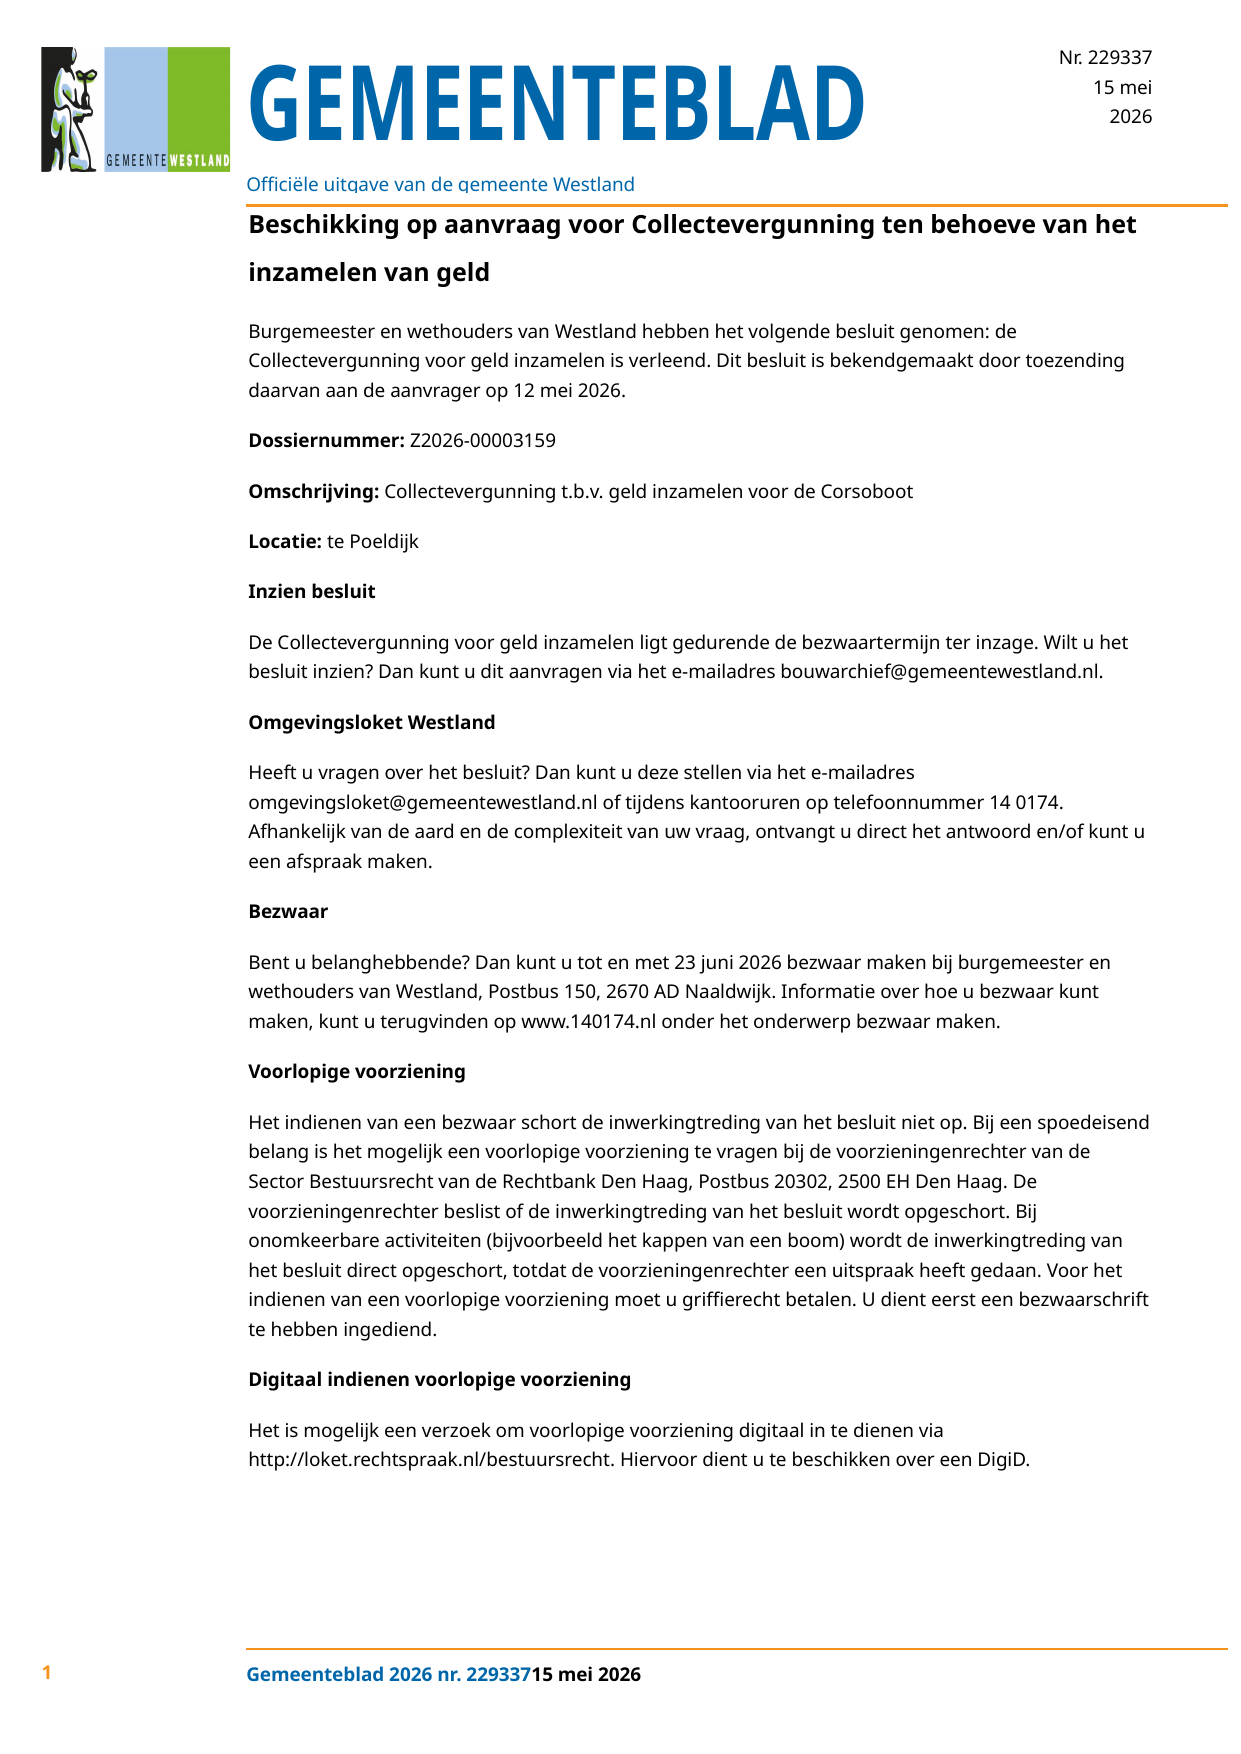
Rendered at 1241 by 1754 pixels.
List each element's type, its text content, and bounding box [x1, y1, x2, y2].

text Dossiernummer: Z2026-00003159 [248, 427, 1152, 453]
text Omschrijving: Collectevergunning t.b.v. geld inzamelen voor de Corsoboot [248, 478, 1152, 504]
text Digitaal indienen voorlopige voorziening [248, 1367, 1152, 1392]
text Burgemeester en wethouders van Westland hebben het volgende besluit genomen: de Collectevergunning voor geld inzamelen is verleend. Dit besluit is bekendgemaakt door toezending daarvan aan de aanvrager op 12 mei 2026. [248, 318, 1152, 403]
text Heeft u vragen over het besluit? Dan kunt u deze stellen via het e-mailadres omgevingsloket@gemeentewestland.nl of tijdens kantooruren op telefoonnummer 14 0174. Afhankelijk van de aard en de complexiteit van uw vraag, ontvangt u direct het antwoord en/of kunt u een afspraak maken. [248, 759, 1152, 874]
text Locatie: te Poeldijk [248, 528, 1152, 554]
text Inzien besluit [248, 579, 1152, 604]
picture [41, 47, 231, 172]
text Beschikking op aanvraag voor Collectevergunning ten behoeve van het inzamelen van geld [248, 207, 1152, 288]
text Omgevingsloket Westland [248, 709, 1152, 735]
text Het is mogelijk een verzoek om voorlopige voorziening digitaal in te dienen via http://loket.rechtspraak.nl/bestuursrecht. Hiervoor dient u te beschikken over een DigiD. [248, 1417, 1152, 1472]
text Bent u belanghebbende? Dan kunt u tot en met 23 juni 2026 bezwaar maken bij burgemeester en wethouders van Westland, Postbus 150, 2670 AD Naaldwijk. Informatie over hoe u bezwaar kunt maken, kunt u terugvinden op www.140174.nl onder het onderwerp bezwaar maken. [248, 949, 1152, 1034]
text Het indienen van een bezwaar schort de inwerkingtreding van het besluit niet op. Bij een spoedeisend belang is het mogelijk een voorlopige voorziening te vragen bij de voorzieningenrechter van de Sector Bestuursrecht van de Rechtbank Den Haag, Postbus 20302, 2500 EH Den Haag. De voorzieningenrechter beslist of de inwerkingtreding van het besluit wordt opgeschort. Bij onomkeerbare activiteiten (bijvoorbeeld het kappen van een boom) wordt de inwerkingtreding van het besluit direct opgeschort, totdat de voorzieningenrechter een uitspraak heeft gedaan. Voor het indienen van een voorlopige voorziening moet u griffierecht betalen. U dient eerst een bezwaarschrift te hebben ingediend. [248, 1109, 1152, 1342]
text De Collectevergunning voor geld inzamelen ligt gedurende de bezwaartermijn ter inzage. Wilt u het besluit inzien? Dan kunt u dit aanvragen via het e-mailadres bouwarchief@gemeentewestland.nl. [248, 629, 1152, 684]
text Voorlopige voorziening [248, 1059, 1152, 1084]
text Bezwaar [248, 899, 1152, 924]
